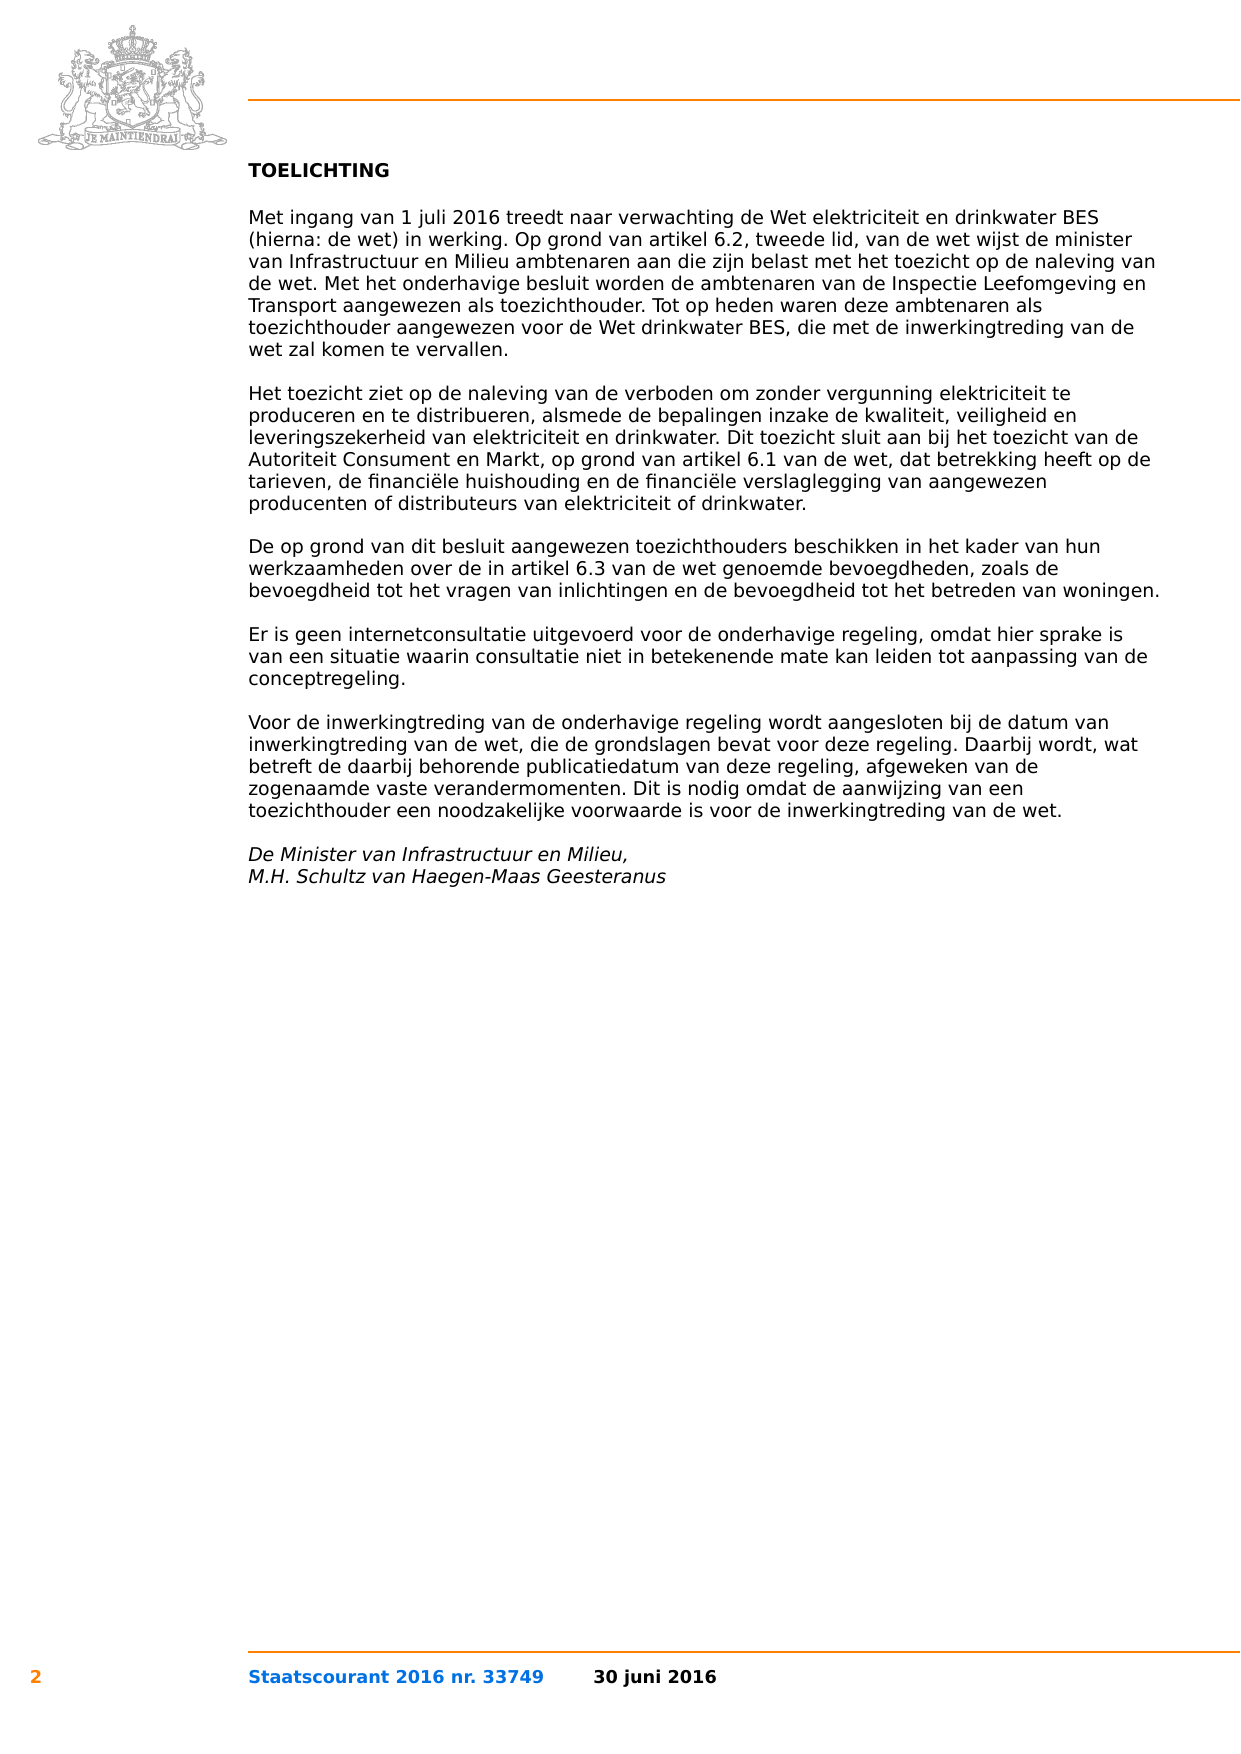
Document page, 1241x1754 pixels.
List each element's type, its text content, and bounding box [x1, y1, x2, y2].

text De op grond van dit besluit aangewezen toezichthouders beschikken in het kader van hun werkzaamheden over de in artikel 6.3 van de wet genoemde bevoegdheden, zoals de bevoegdheid tot het vragen van inlichtingen en de bevoegdheid tot het betreden van woningen. [248, 536, 1163, 602]
text De Minister van Infrastructuur en Milieu, M.H. Schultz van Haegen-Maas Geesteranus [248, 844, 1163, 888]
subtitle TOELICHTING [248, 160, 1163, 182]
text Er is geen internetconsultatie uitgevoerd voor de onderhavige regeling, omdat hier sprake is van een situatie waarin consultatie niet in betekenende mate kan leiden tot aanpassing van de conceptregeling. [248, 624, 1163, 690]
picture [38, 25, 227, 150]
text Voor de inwerkingtreding van de onderhavige regeling wordt aangesloten bij de datum van inwerkingtreding van de wet, die de grondslagen bevat voor deze regeling. Daarbij wordt, wat betreft de daarbij behorende publicatiedatum van deze regeling, afgeweken van de zogenaamde vaste verandermomenten. Dit is nodig omdat de aanwijzing van een toezichthouder een noodzakelijke voorwaarde is voor de inwerkingtreding van de wet. [248, 712, 1163, 822]
text Met ingang van 1 juli 2016 treedt naar verwachting de Wet elektriciteit en drinkwater BES (hierna: de wet) in werking. Op grond van artikel 6.2, tweede lid, van de wet wijst de minister van Infrastructuur en Milieu ambtenaren aan die zijn belast met het toezicht op de naleving van de wet. Met het onderhavige besluit worden de ambtenaren van de Inspectie Leefomgeving en Transport aangewezen als toezichthouder. Tot op heden waren deze ambtenaren als toezichthouder aangewezen voor de Wet drinkwater BES, die met de inwerkingtreding van de wet zal komen te vervallen. [248, 207, 1163, 361]
text Het toezicht ziet op de naleving van de verboden om zonder vergunning elektriciteit te produceren en te distribueren, alsmede de bepalingen inzake de kwaliteit, veiligheid en leveringszekerheid van elektriciteit en drinkwater. Dit toezicht sluit aan bij het toezicht van de Autoriteit Consument en Markt, op grond van artikel 6.1 van de wet, dat betrekking heeft op de tarieven, de financiële huishouding en de financiële verslaglegging van aangewezen producenten of distributeurs van elektriciteit of drinkwater. [248, 383, 1163, 514]
